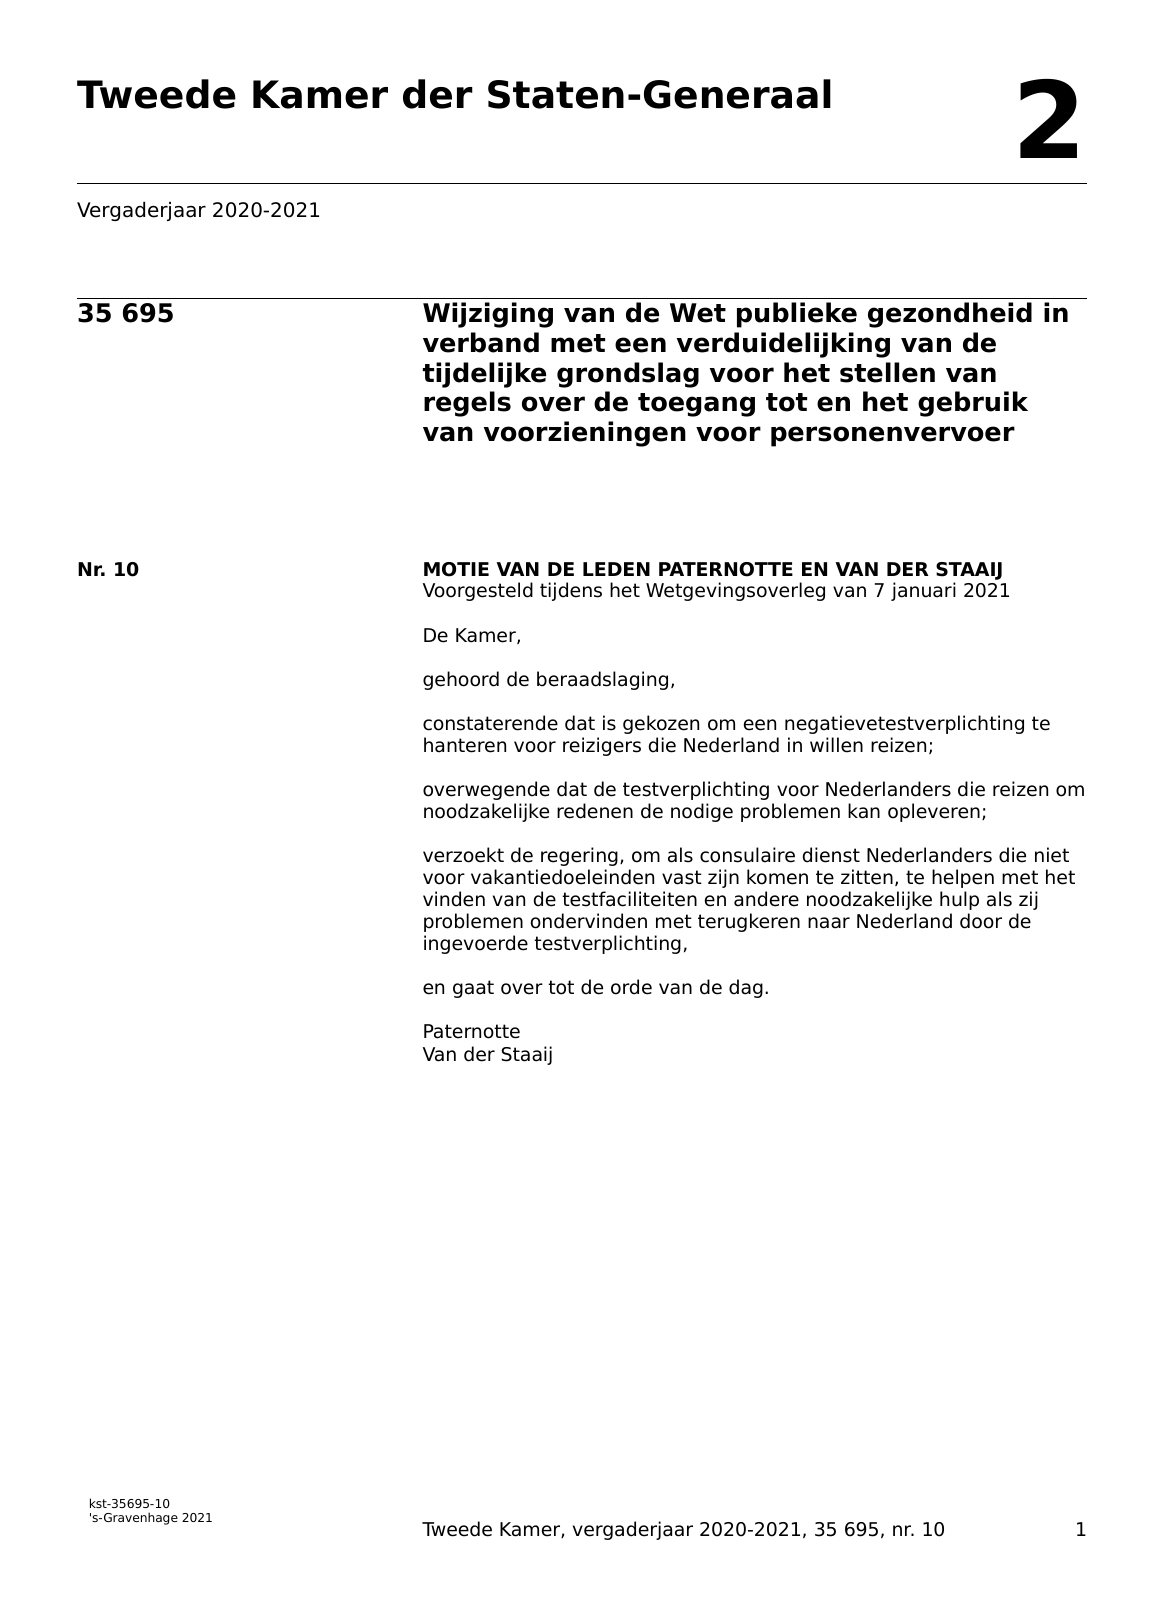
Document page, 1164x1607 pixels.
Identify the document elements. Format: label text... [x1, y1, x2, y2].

text Voorgesteld tijdens het Wetgevingsoverleg van 7 januari 2021 [422, 580, 1087, 602]
text Van der Staaij [422, 1043, 1087, 1065]
text 's-Gravenhage 2021 [88, 1511, 323, 1525]
text gehoord de beraadslaging, [422, 669, 1087, 691]
text De Kamer, [422, 624, 1087, 647]
table_cell Vergaderjaar 2020-2021 [77, 184, 1087, 298]
text constaterende dat is gekozen om een negatievetestverplichting te hanteren voor reizigers die Nederland in willen reizen; [422, 713, 1087, 757]
subtitle Nr. 10 MOTIE VAN DE LEDEN PATERNOTTE EN VAN DER STAAIJ [77, 558, 1087, 580]
text verzoekt de regering, om als consulaire dienst Nederlanders die niet voor vakantiedoeleinden vast zijn komen te zitten, te helpen met het vinden van de testfaciliteiten en andere noodzakelijke hulp als zij problemen ondervinden met terugkeren naar Nederland door de ingevoerde testverplichting, [422, 845, 1087, 955]
text Paternotte [422, 1021, 1087, 1043]
table_header Tweede Kamer der Staten-Generaal [77, 59, 886, 183]
text en gaat over tot de orde van de dag. [422, 977, 1087, 999]
text kst-35695-10 [88, 1497, 323, 1511]
table_header 2 [886, 59, 1087, 183]
text overwegende dat de testverplichting voor Nederlanders die reizen om noodzakelijke redenen de nodige problemen kan opleveren; [422, 779, 1087, 823]
subtitle 35 695 Wijziging van de Wet publieke gezondheid in verband met een verduidelijking van de tijdelijke grondslag voor het stellen van regels over de toegang tot en het gebruik van voorzieningen voor personenvervoer [77, 299, 1087, 447]
